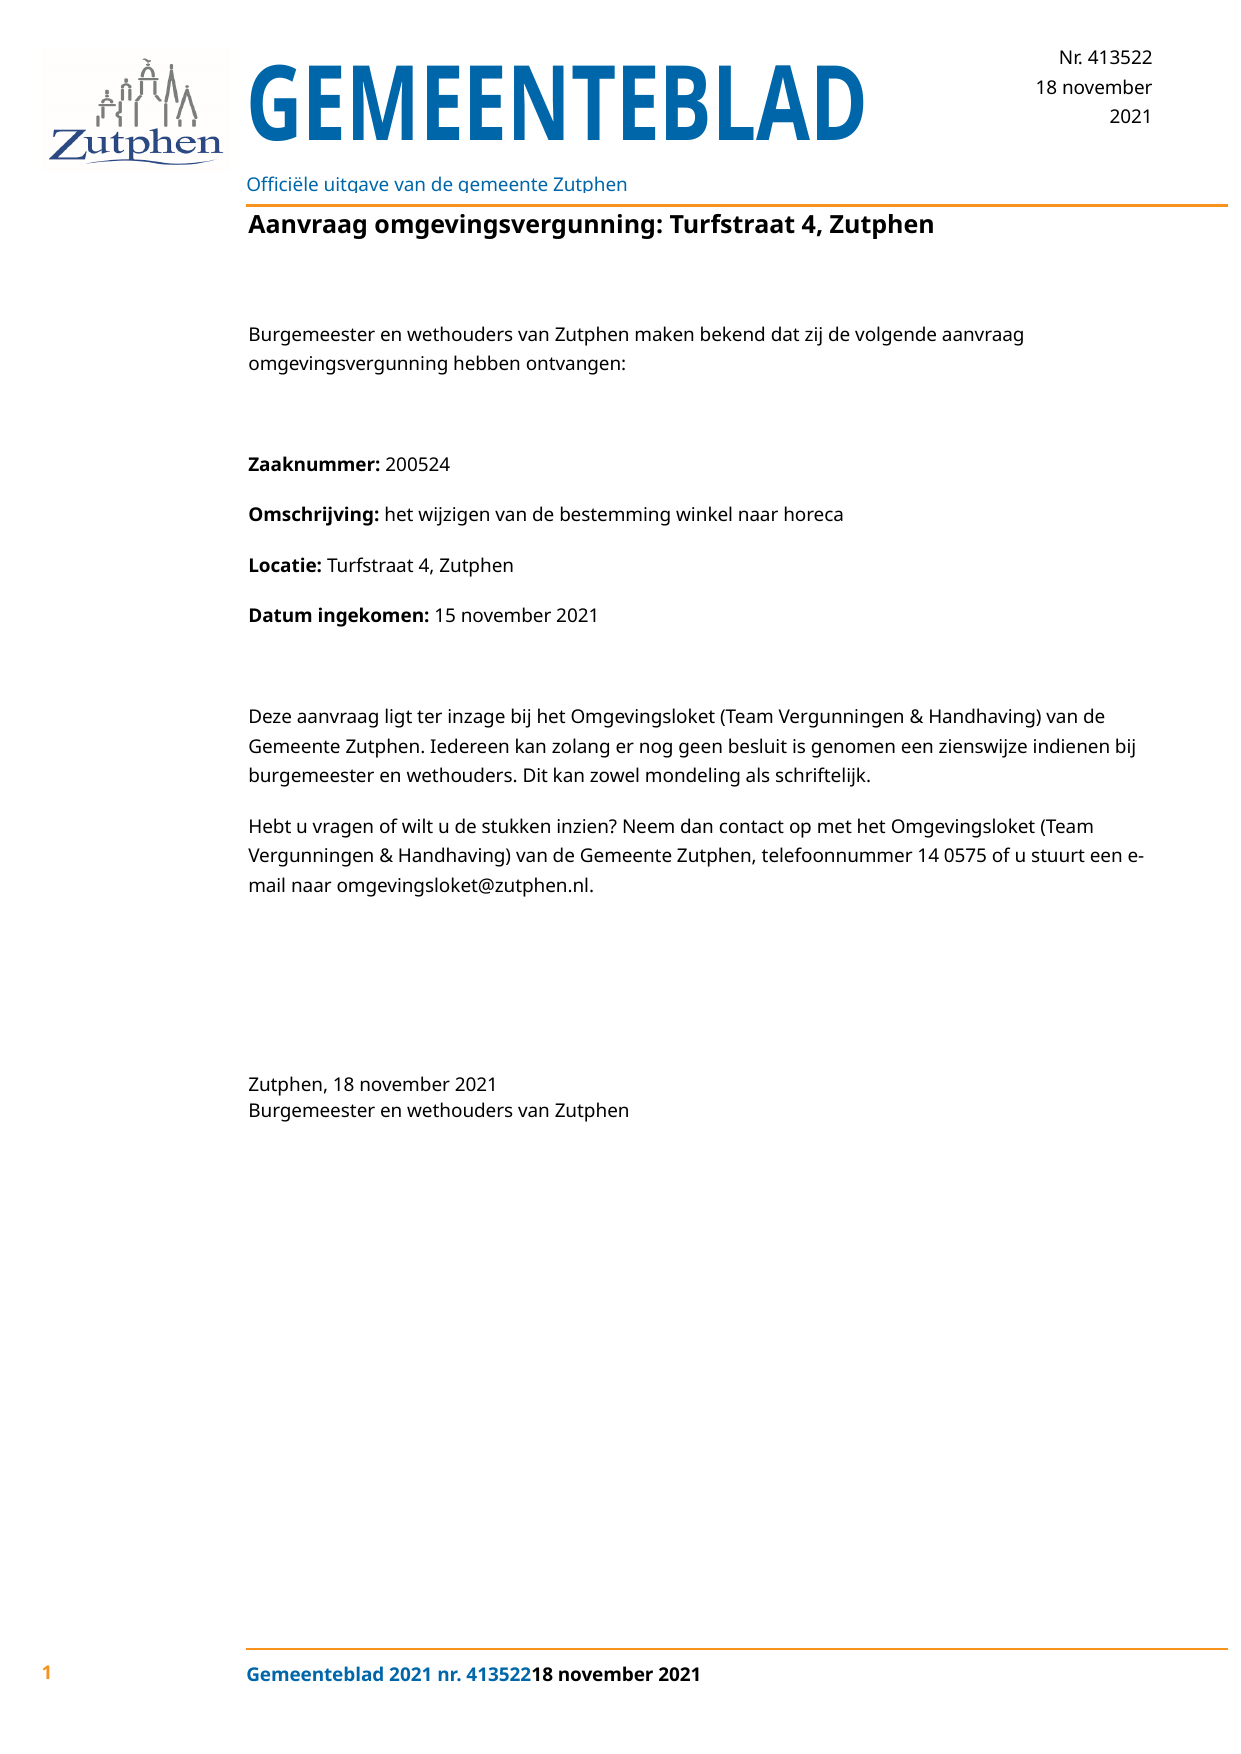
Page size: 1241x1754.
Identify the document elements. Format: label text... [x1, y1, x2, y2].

text Omschrijving: het wijzigen van de bestemming winkel naar horeca [248, 502, 1152, 527]
text Burgemeester en wethouders van Zutphen [248, 1097, 1152, 1122]
text Datum ingekomen: 15 november 2021 [248, 602, 1152, 628]
text Locatie: Turfstraat 4, Zutphen [248, 552, 1152, 578]
text Zutphen, 18 november 2021 [248, 1071, 1152, 1097]
text Aanvraag omgevingsvergunning: Turfstraat 4, Zutphen [248, 207, 1152, 241]
text Hebt u vragen of wilt u de stukken inzien? Neem dan contact op met het Omgevingsloket (Team Vergunningen & Handhaving) van de Gemeente Zutphen, telefoonnummer 14 0575 of u stuurt een e-mail naar omgevingsloket@zutphen.nl. [248, 813, 1152, 898]
text Deze aanvraag ligt ter inzage bij het Omgevingsloket (Team Vergunningen & Handhaving) van de Gemeente Zutphen. Iedereen kan zolang er nog geen besluit is genomen een zienswijze indienen bij burgemeester en wethouders. Dit kan zowel mondeling als schriftelijk. [248, 703, 1152, 788]
text Zaaknummer: 200524 [248, 451, 1152, 477]
text Burgemeester en wethouders van Zutphen maken bekend dat zij de volgende aanvraag omgevingsvergunning hebben ontvangen: [248, 321, 1152, 376]
picture [41, 47, 231, 172]
